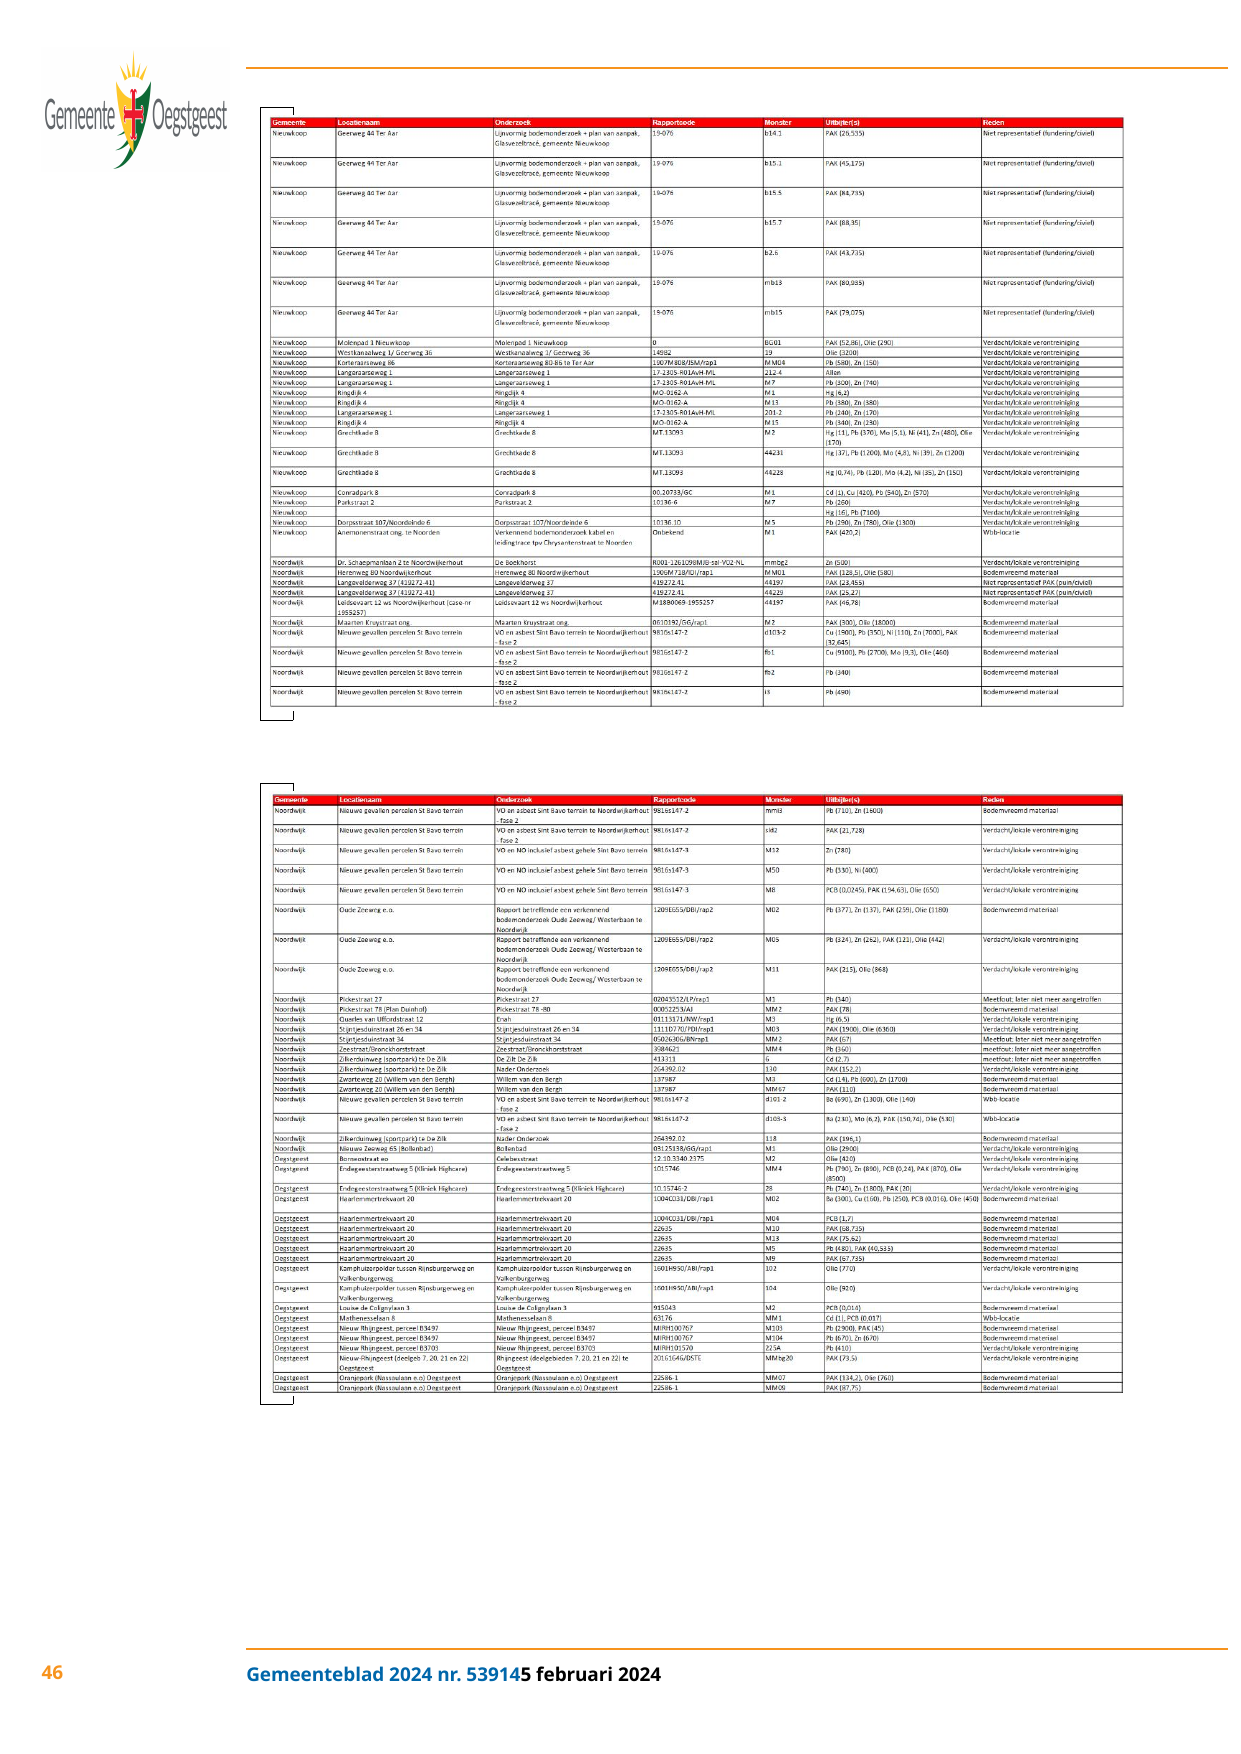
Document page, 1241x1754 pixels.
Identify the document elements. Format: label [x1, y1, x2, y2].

picture [268, 115, 1125, 711]
picture [268, 791, 1125, 1396]
picture [41, 47, 231, 172]
